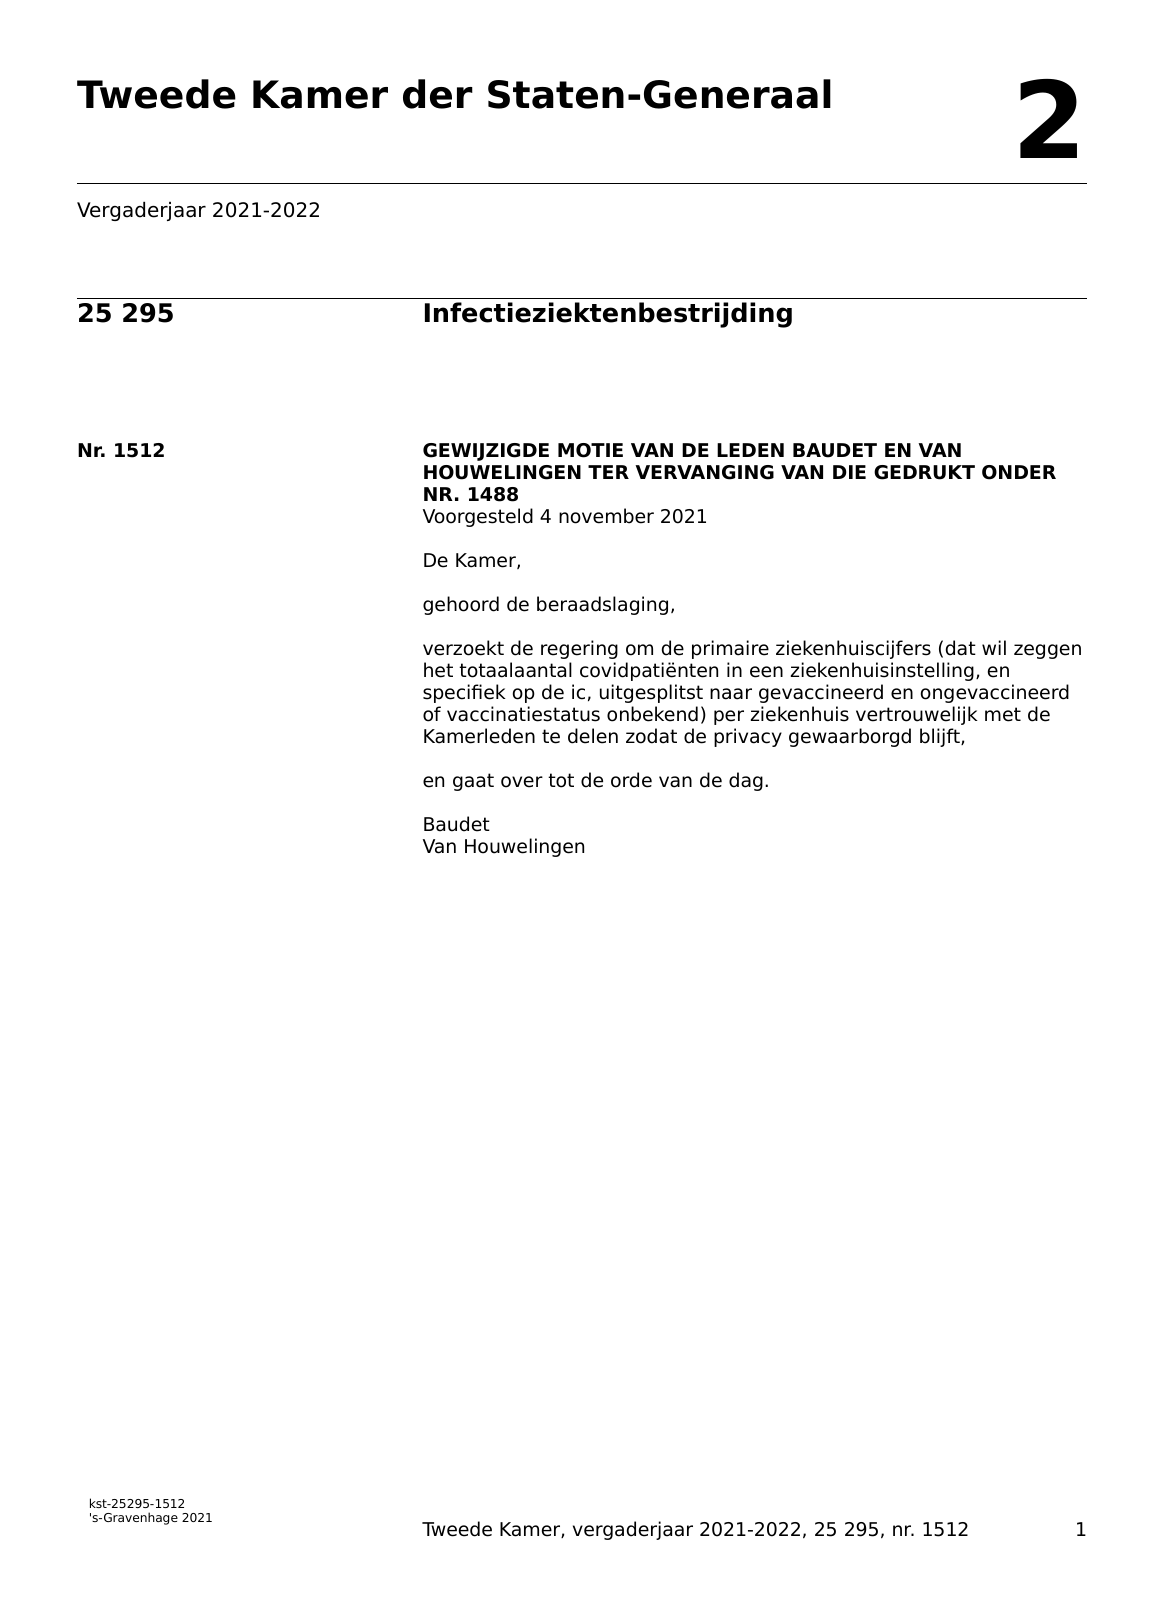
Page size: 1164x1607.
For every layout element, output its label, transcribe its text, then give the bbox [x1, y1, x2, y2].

text gehoord de beraadslaging, [422, 594, 1087, 616]
text en gaat over tot de orde van de dag. [422, 770, 1087, 792]
table_header Tweede Kamer der Staten-Generaal [77, 59, 886, 183]
subtitle Nr. 1512 GEWIJZIGDE MOTIE VAN DE LEDEN BAUDET EN VAN HOUWELINGEN TER VERVANGING VAN DIE GEDRUKT ONDER NR. 1488 [77, 440, 1087, 506]
text Voorgesteld 4 november 2021 [422, 506, 1087, 528]
table_header 2 [886, 59, 1087, 183]
text 's-Gravenhage 2021 [88, 1511, 323, 1525]
text Baudet [422, 814, 1087, 836]
text De Kamer, [422, 550, 1087, 572]
table_cell Vergaderjaar 2021-2022 [77, 184, 1087, 298]
text verzoekt de regering om de primaire ziekenhuiscijfers (dat wil zeggen het totaalaantal covidpatiënten in een ziekenhuisinstelling, en specifiek op de ic, uitgesplitst naar gevaccineerd en ongevaccineerd of vaccinatiestatus onbekend) per ziekenhuis vertrouwelijk met de Kamerleden te delen zodat de privacy gewaarborgd blijft, [422, 638, 1087, 748]
text kst-25295-1512 [88, 1497, 323, 1511]
subtitle 25 295 Infectieziektenbestrijding [77, 299, 1087, 329]
text Van Houwelingen [422, 836, 1087, 858]
